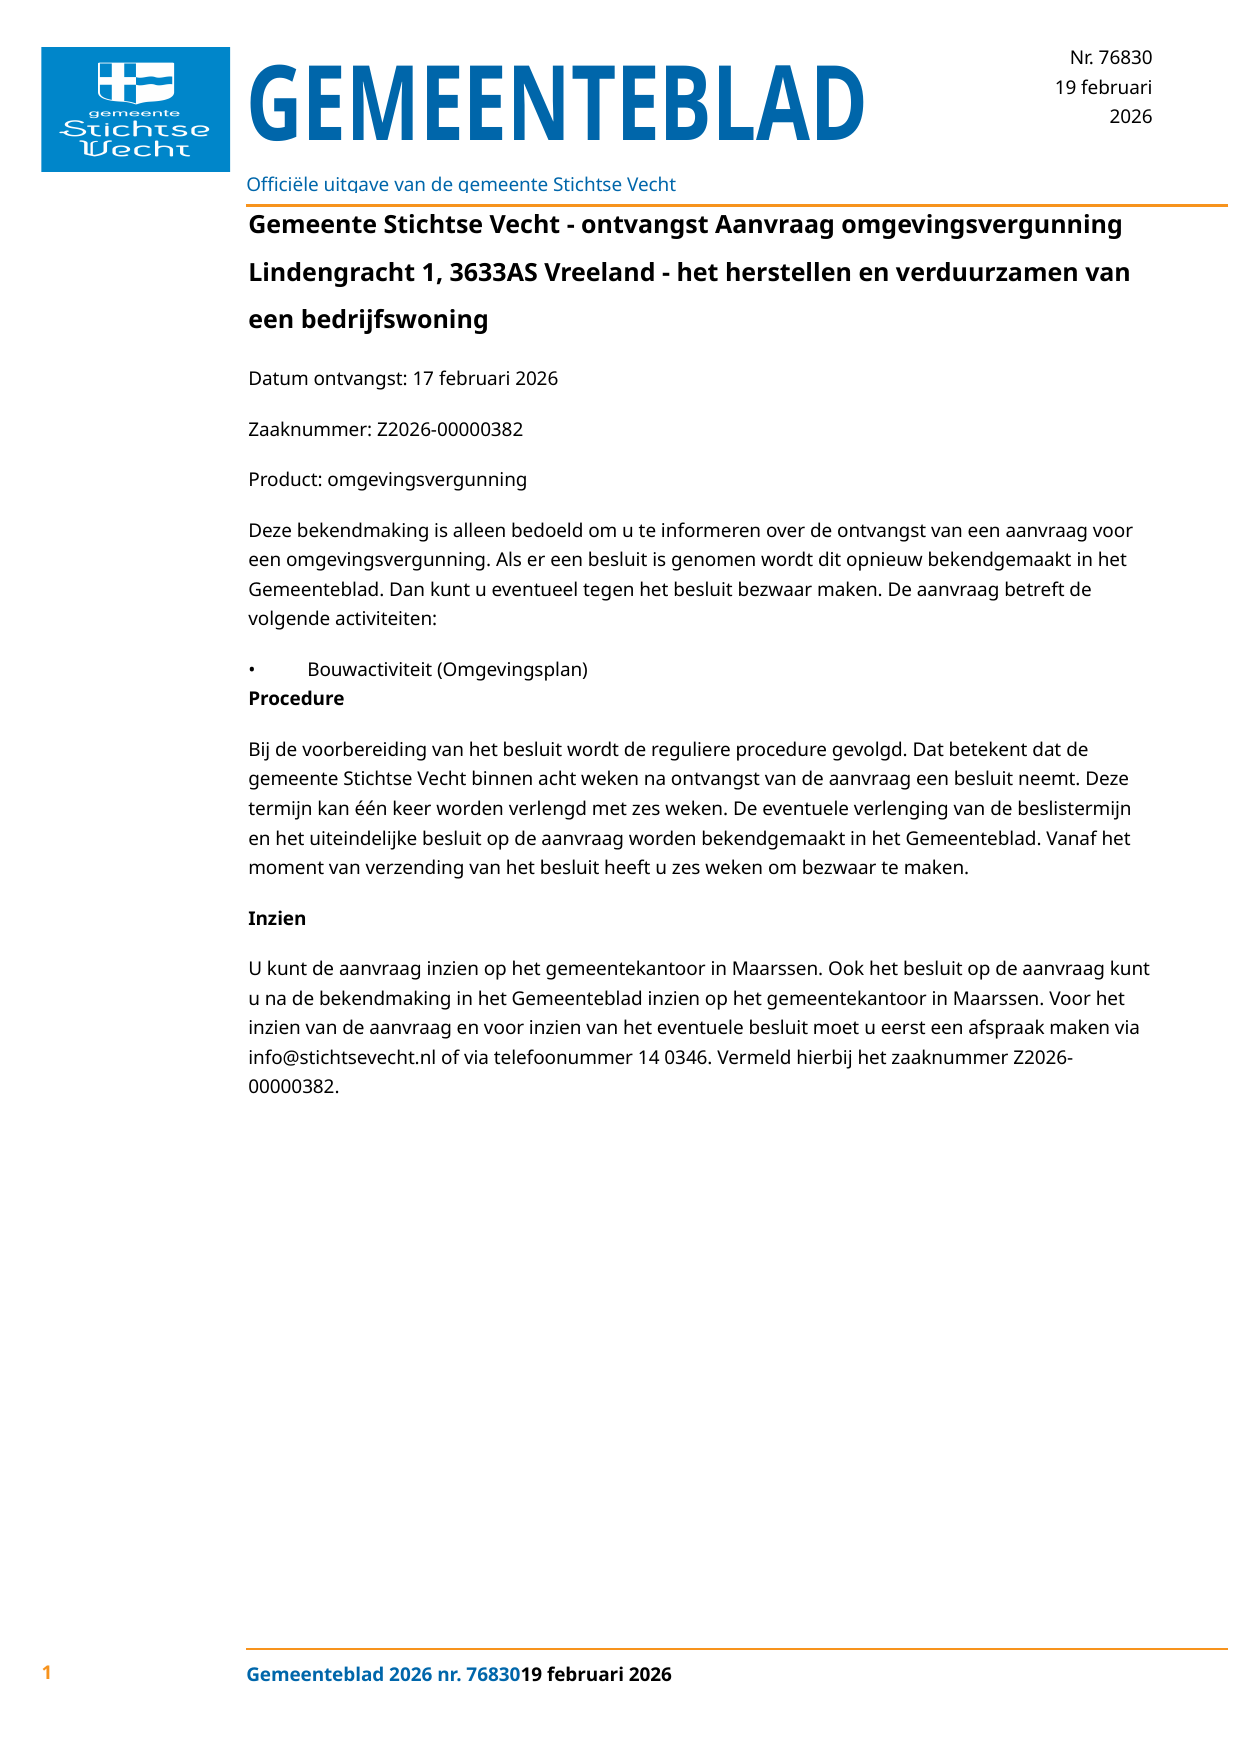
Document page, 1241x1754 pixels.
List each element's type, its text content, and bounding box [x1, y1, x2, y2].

text Procedure [248, 686, 1152, 711]
text Inzien [248, 905, 1152, 930]
text U kunt de aanvraag inzien op het gemeentekantoor in Maarssen. Ook het besluit op de aanvraag kunt u na de bekendmaking in het Gemeenteblad inzien op het gemeentekantoor in Maarssen. Voor het inzien van de aanvraag en voor inzien van het eventuele besluit moet u eerst een afspraak maken via info@stichtsevecht.nl of via telefoonummer 14 0346. Vermeld hierbij het zaaknummer Z2026-00000382. [248, 955, 1152, 1099]
list Bouwactiviteit (Omgevingsplan) [248, 656, 1152, 682]
text Product: omgevingsvergunning [248, 466, 1152, 492]
text Gemeente Stichtse Vecht - ontvangst Aanvraag omgevingsvergunning Lindengracht 1, 3633AS Vreeland - het herstellen en verduurzamen van een bedrijfswoning [248, 207, 1152, 336]
text Bij de voorbereiding van het besluit wordt de reguliere procedure gevolgd. Dat betekent dat de gemeente Stichtse Vecht binnen acht weken na ontvangst van de aanvraag een besluit neemt. Deze termijn kan één keer worden verlengd met zes weken. De eventuele verlenging van de beslistermijn en het uiteindelijke besluit op de aanvraag worden bekendgemaakt in het Gemeenteblad. Vanaf het moment van verzending van het besluit heeft u zes weken om bezwaar te maken. [248, 736, 1152, 880]
picture [99, 63, 135, 101]
text Deze bekendmaking is alleen bedoeld om u te informeren over de ontvangst van een aanvraag voor een omgevingsvergunning. Als er een besluit is genomen wordt dit opnieuw bekendgemaakt in het Gemeenteblad. Dan kunt u eventueel tegen het besluit bezwaar maken. De aanvraag betreft de volgende activiteiten: [248, 517, 1152, 631]
picture [137, 63, 174, 103]
text Datum ontvangst: 17 februari 2026 [248, 366, 1152, 391]
text Zaaknummer: Z2026-00000382 [248, 416, 1152, 442]
